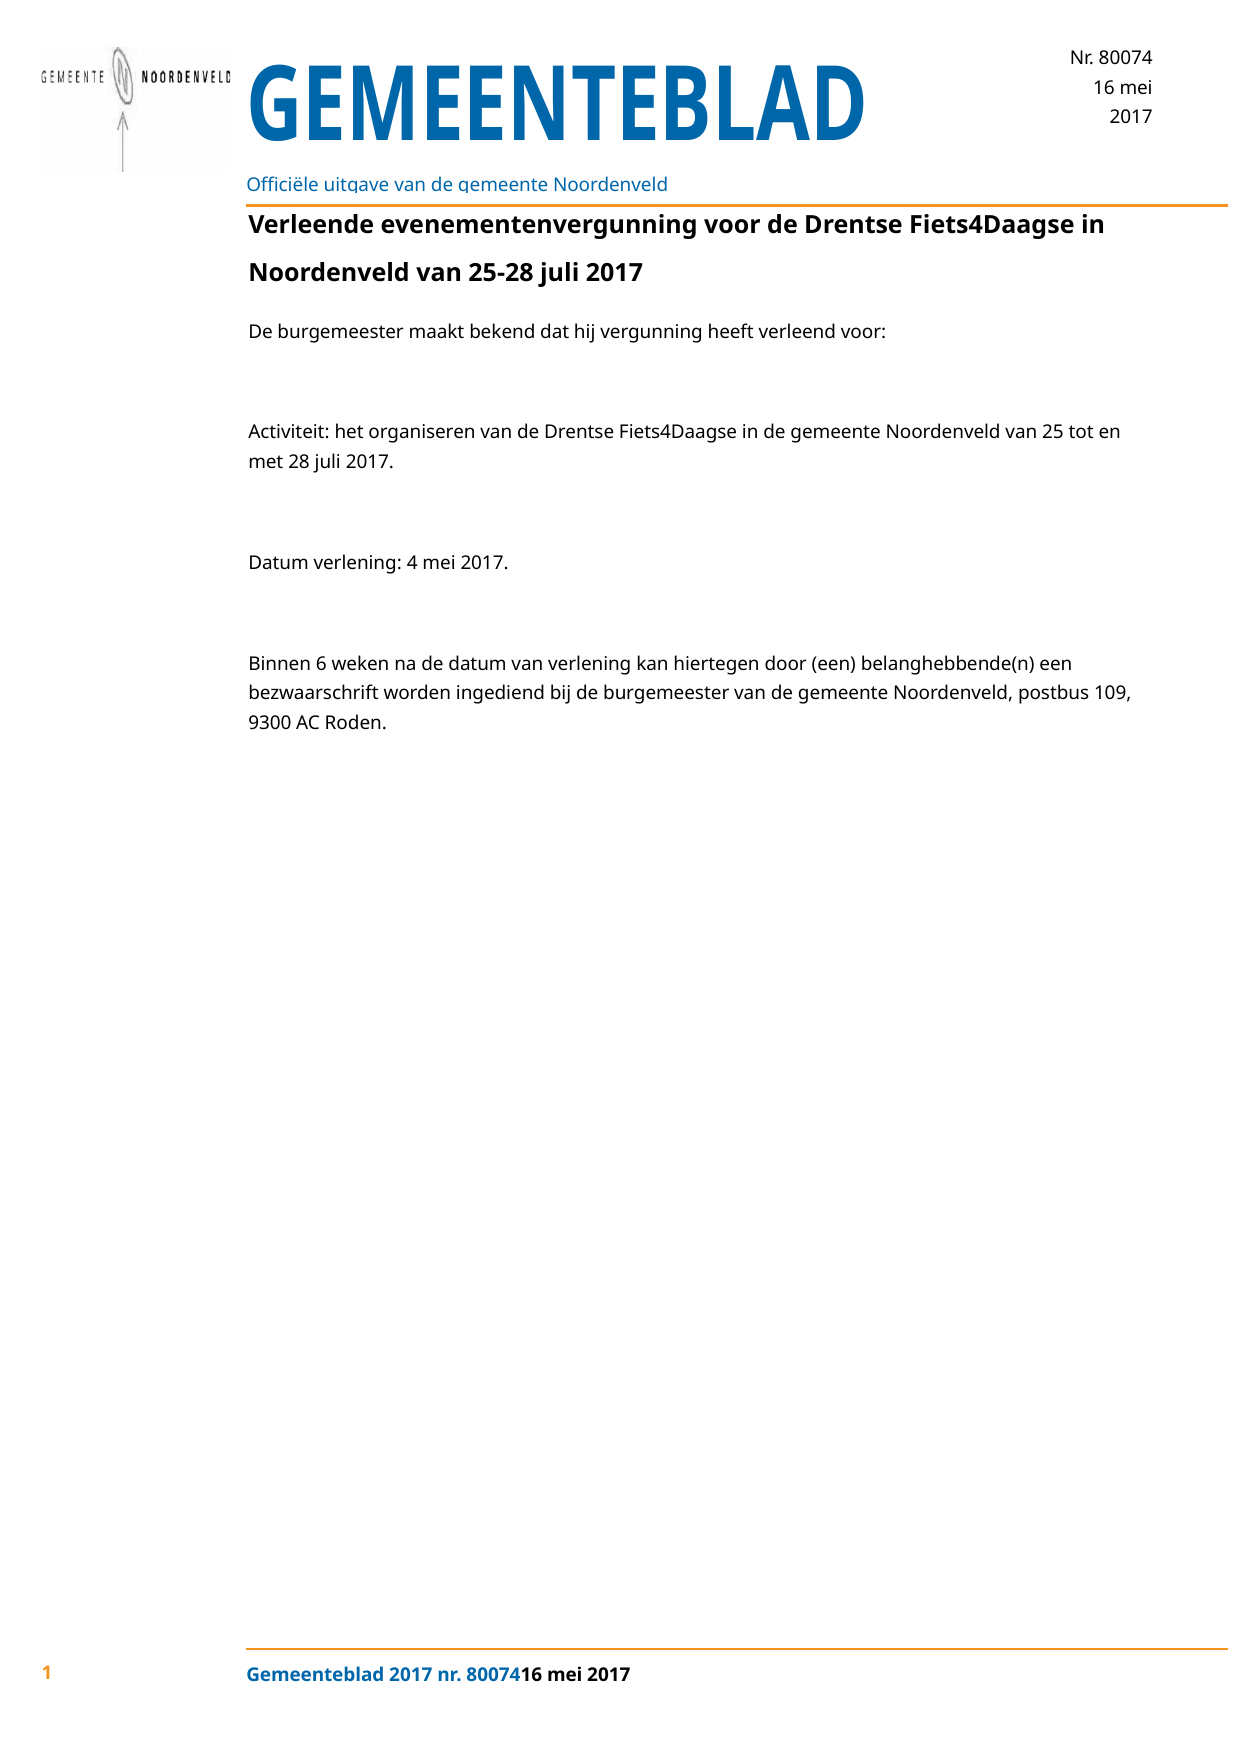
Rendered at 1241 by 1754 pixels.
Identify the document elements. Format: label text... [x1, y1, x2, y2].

text Binnen 6 weken na de datum van verlening kan hiertegen door (een) belanghebbende(n) een bezwaarschrift worden ingediend bij de burgemeester van de gemeente Noordenveld, postbus 109, 9300 AC Roden. [248, 650, 1152, 735]
text Activiteit: het organiseren van de Drentse Fiets4Daagse in de gemeente Noordenveld van 25 tot en met 28 juli 2017. [248, 419, 1152, 474]
picture [41, 47, 231, 172]
text Verleende evenementenvergunning voor de Drentse Fiets4Daagse in Noordenveld van 25-28 juli 2017 [248, 207, 1152, 288]
text Datum verlening: 4 mei 2017. [248, 549, 1152, 575]
text De burgemeester maakt bekend dat hij vergunning heeft verleend voor: [248, 318, 1152, 344]
